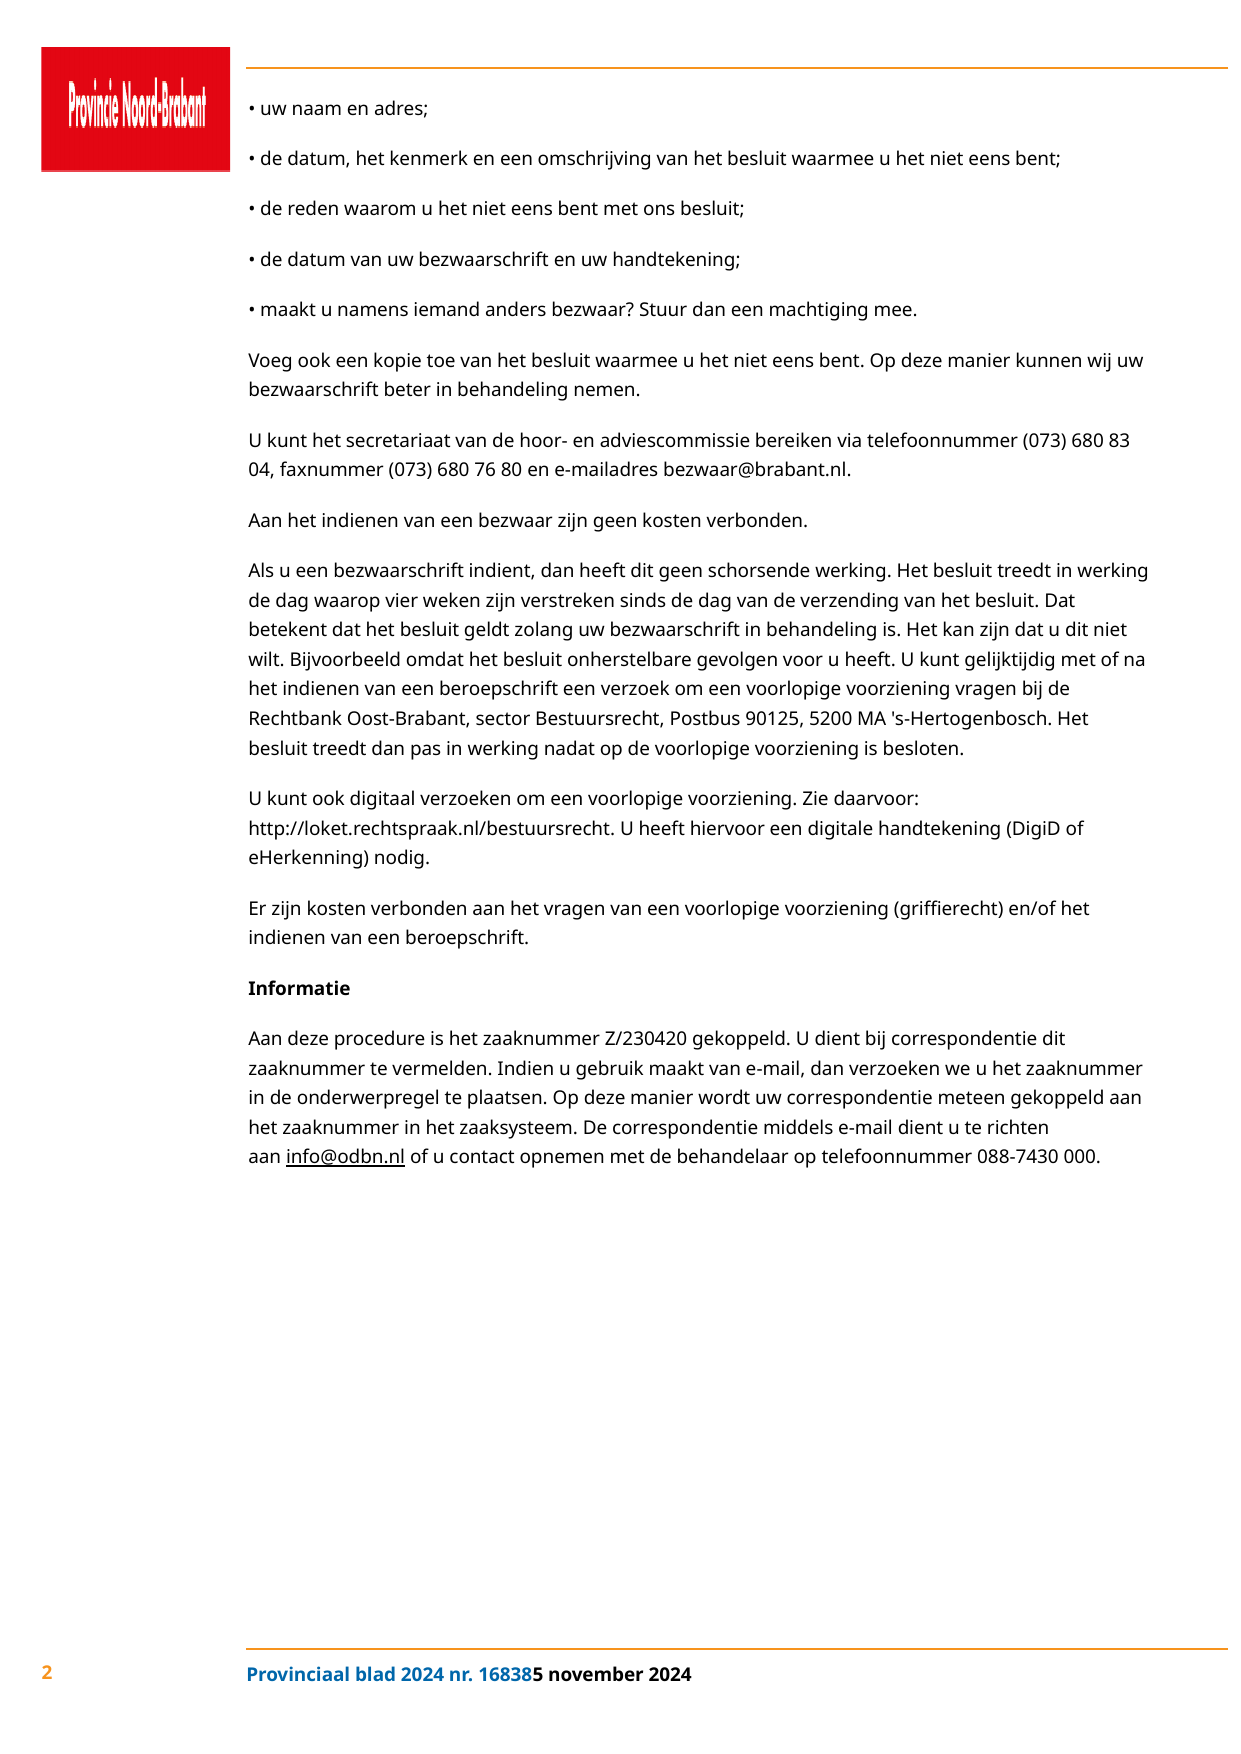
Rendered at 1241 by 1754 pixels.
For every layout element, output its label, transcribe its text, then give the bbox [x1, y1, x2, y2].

text U kunt ook digitaal verzoeken om een voorlopige voorziening. Zie daarvoor: http://loket.rechtspraak.nl/bestuursrecht. U heeft hiervoor een digitale handtekening (DigiD of eHerkenning) nodig. [248, 785, 1152, 870]
text Er zijn kosten verbonden aan het vragen van een voorlopige voorziening (griffierecht) en/of het indienen van een beroepschrift. [248, 895, 1152, 950]
text • de datum van uw bezwaarschrift en uw handtekening; [248, 246, 1152, 272]
text Informatie [248, 975, 1152, 1001]
text Aan deze procedure is het zaaknummer Z/230420 gekoppeld. U dient bij correspondentie dit zaaknummer te vermelden. Indien u gebruik maakt van e-mail, dan verzoeken we u het zaaknummer in de onderwerpregel te plaatsen. Op deze manier wordt uw correspondentie meteen gekoppeld aan het zaaknummer in het zaaksysteem. De correspondentie middels e-mail dient u te richten aan info@odbn.nl of u contact opnemen met de behandelaar op telefoonnummer 088-7430 000. [248, 1025, 1152, 1169]
text • de datum, het kenmerk en een omschrijving van het besluit waarmee u het niet eens bent; [248, 145, 1152, 171]
text • uw naam en adres; [248, 95, 1152, 121]
picture [41, 47, 231, 172]
text • maakt u namens iemand anders bezwaar? Stuur dan een machtiging mee. [248, 296, 1152, 322]
text • de reden waarom u het niet eens bent met ons besluit; [248, 196, 1152, 221]
text U kunt het secretariaat van de hoor- en adviescommissie bereiken via telefoonnummer (073) 680 83 04, faxnummer (073) 680 76 80 en e-mailadres bezwaar@brabant.nl. [248, 427, 1152, 482]
text Voeg ook een kopie toe van het besluit waarmee u het niet eens bent. Op deze manier kunnen wij uw bezwaarschrift beter in behandeling nemen. [248, 347, 1152, 402]
text Aan het indienen van een bezwaar zijn geen kosten verbonden. [248, 507, 1152, 533]
text Als u een bezwaarschrift indient, dan heeft dit geen schorsende werking. Het besluit treedt in werking de dag waarop vier weken zijn verstreken sinds de dag van de verzending van het besluit. Dat betekent dat het besluit geldt zolang uw bezwaarschrift in behandeling is. Het kan zijn dat u dit niet wilt. Bijvoorbeeld omdat het besluit onherstelbare gevolgen voor u heeft. U kunt gelijktijdig met of na het indienen van een beroepschrift een verzoek om een voorlopige voorziening vragen bij de Rechtbank Oost-Brabant, sector Bestuursrecht, Postbus 90125, 5200 MA 's‑Hertogenbosch. Het besluit treedt dan pas in werking nadat op de voorlopige voorziening is besloten. [248, 557, 1152, 761]
